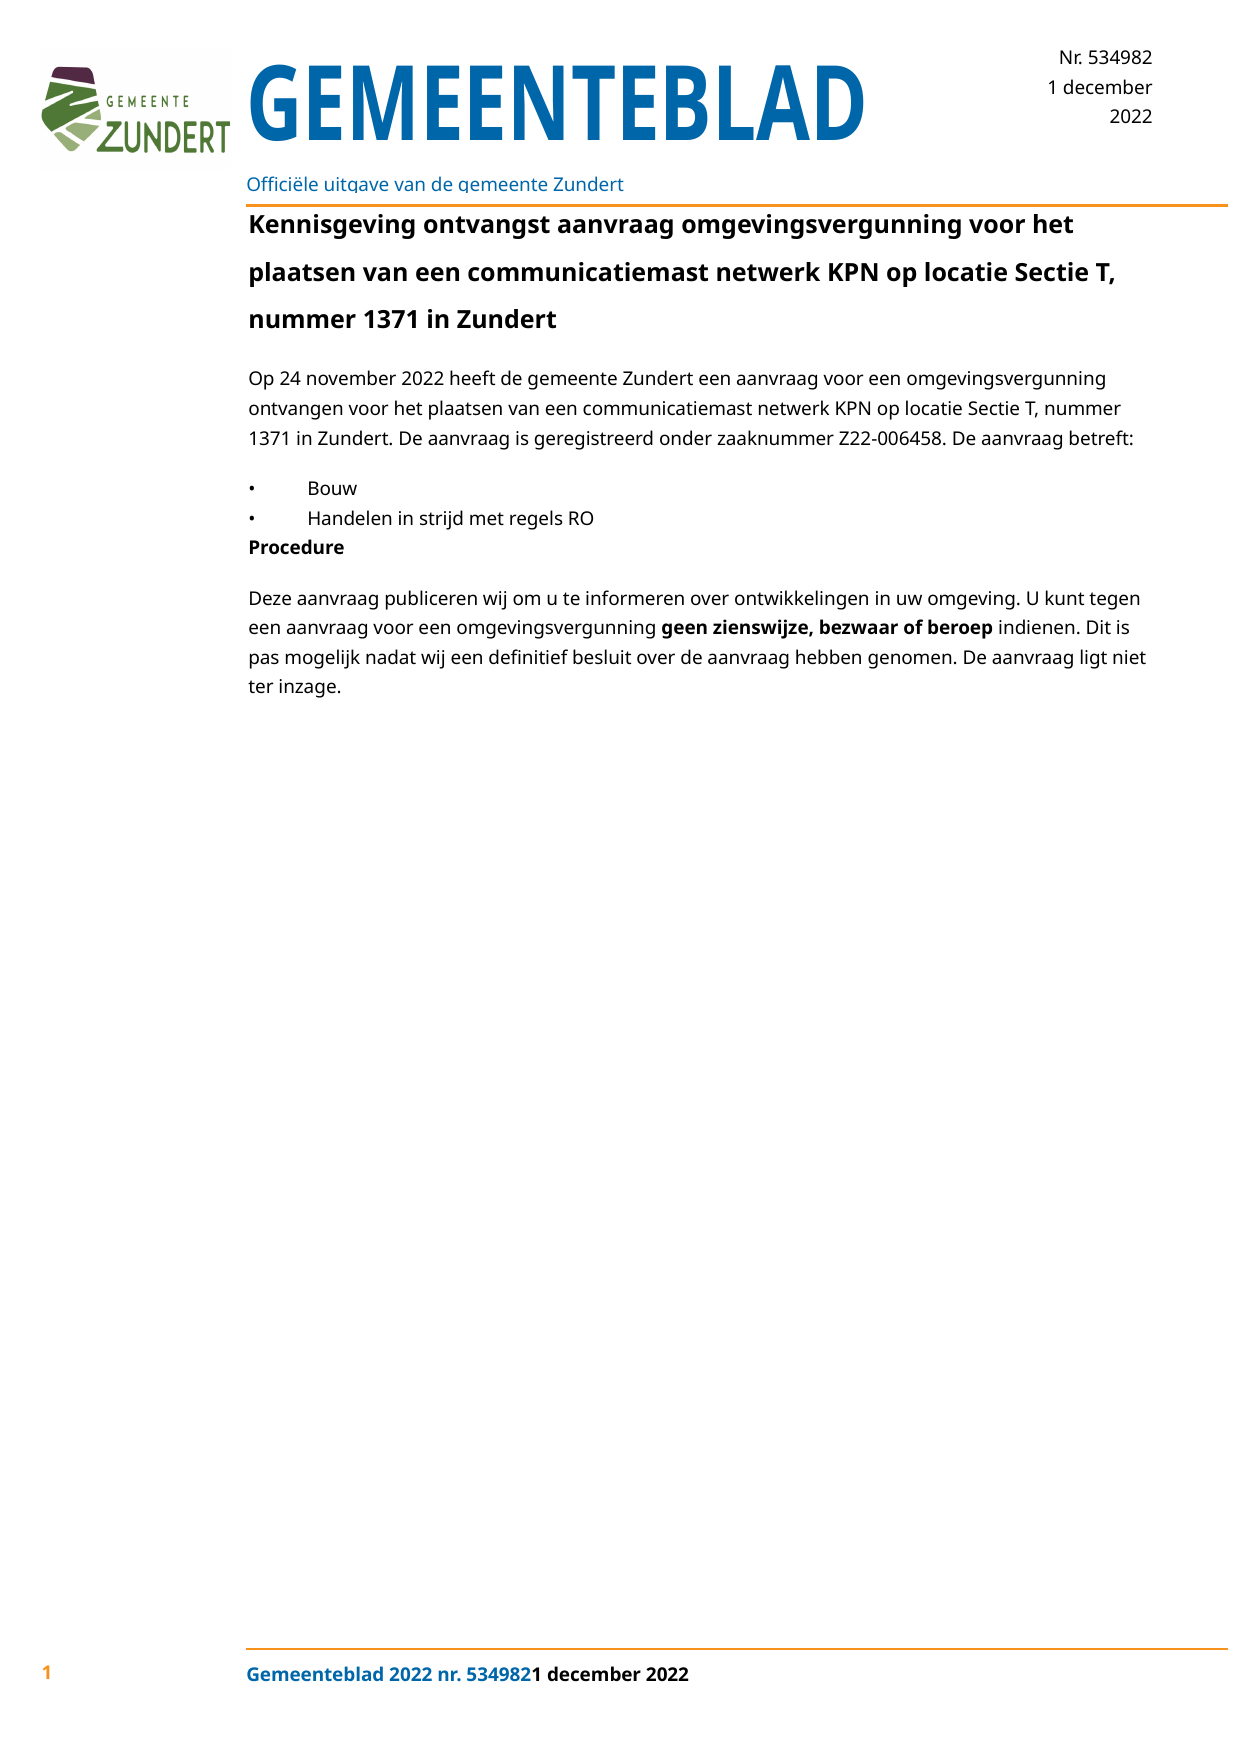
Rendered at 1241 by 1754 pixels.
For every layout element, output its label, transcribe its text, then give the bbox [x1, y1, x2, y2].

text Kennisgeving ontvangst aanvraag omgevingsvergunning voor het plaatsen van een communicatiemast netwerk KPN op locatie Sectie T, nummer 1371 in Zundert [248, 207, 1152, 336]
list Bouw [248, 475, 1152, 501]
text Deze aanvraag publiceren wij om u te informeren over ontwikkelingen in uw omgeving. U kunt tegen een aanvraag voor een omgevingsvergunning geen zienswijze, bezwaar of beroep indienen. Dit is pas mogelijk nadat wij een definitief besluit over de aanvraag hebben genomen. De aanvraag ligt niet ter inzage. [248, 585, 1152, 699]
list Handelen in strijd met regels RO [248, 505, 1152, 530]
picture [41, 47, 231, 172]
text Op 24 november 2022 heeft de gemeente Zundert een aanvraag voor een omgevingsvergunning ontvangen voor het plaatsen van een communicatiemast netwerk KPN op locatie Sectie T, nummer 1371 in Zundert. De aanvraag is geregistreerd onder zaaknummer Z22-006458. De aanvraag betreft: [248, 366, 1152, 450]
text Procedure [248, 534, 1152, 560]
